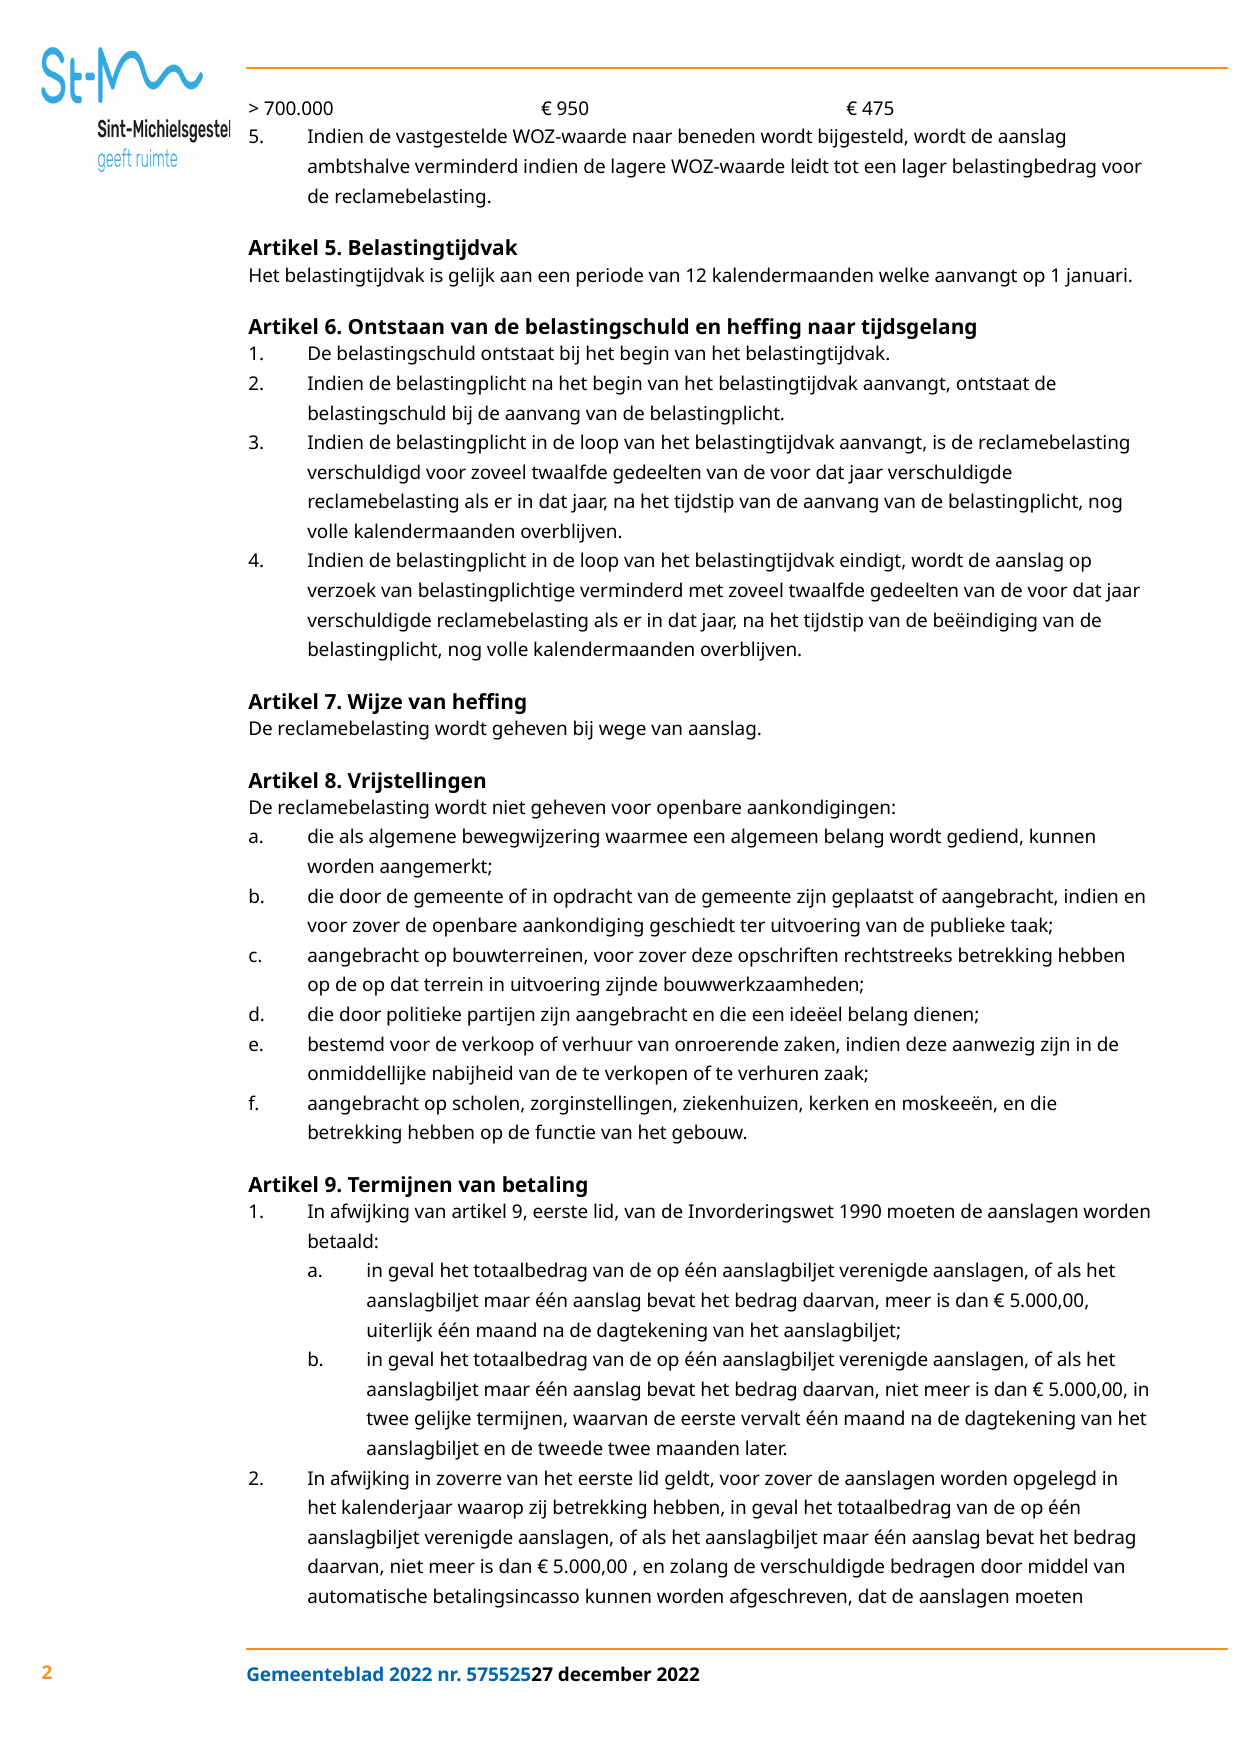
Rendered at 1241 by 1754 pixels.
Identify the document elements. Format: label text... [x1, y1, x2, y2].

list die door de gemeente of in opdracht van de gemeente zijn geplaatst of aangebracht, indien en voor zover de openbare aankondiging geschiedt ter uitvoering van de publieke taak; [248, 883, 1152, 938]
text Artikel 9. Termijnen van betaling [248, 1170, 1152, 1198]
list Indien de belastingplicht na het begin van het belastingtijdvak aanvangt, ontstaat de belastingschuld bij de aanvang van de belastingplicht. [248, 370, 1152, 426]
picture [41, 47, 231, 172]
list die als algemene bewegwijzering waarmee een algemeen belang wordt gediend, kunnen worden aangemerkt; [248, 824, 1152, 879]
list die door politieke partijen zijn aangebracht en die een ideëel belang dienen; [248, 1001, 1152, 1027]
text Artikel 8. Vrijstellingen [248, 766, 1152, 794]
text Het belastingtijdvak is gelijk aan een periode van 12 kalendermaanden welke aanvangt op 1 januari. [248, 262, 1152, 287]
list Indien de belastingplicht in de loop van het belastingtijdvak eindigt, wordt de aanslag op verzoek van belastingplichtige verminderd met zoveel twaalfde gedeelten van de voor dat jaar verschuldigde reclamebelasting als er in dat jaar, na het tijdstip van de beëindiging van de belastingplicht, nog volle kalendermaanden overblijven. [248, 548, 1152, 662]
table_cell € 950 [541, 95, 846, 121]
list bestemd voor de verkoop of verhuur van onroerende zaken, indien deze aanwezig zijn in de onmiddellijke nabijheid van de te verkopen of te verhuren zaak; [248, 1031, 1152, 1086]
text Artikel 5. Belastingtijdvak [248, 233, 1152, 262]
list De belastingschuld ontstaat bij het begin van het belastingtijdvak. [248, 341, 1152, 366]
list Indien de belastingplicht in de loop van het belastingtijdvak aanvangt, is de reclamebelasting verschuldigd voor zoveel twaalfde gedeelten van de voor dat jaar verschuldigde reclamebelasting als er in dat jaar, na het tijdstip van de aanvang van de belastingplicht, nog volle kalendermaanden overblijven. [248, 429, 1152, 544]
list In afwijking van artikel 9, eerste lid, van de Invorderingswet 1990 moeten de aanslagen worden betaald: [248, 1198, 1152, 1254]
text Artikel 6. Ontstaan van de belastingschuld en heffing naar tijdsgelang [248, 312, 1152, 341]
table_cell > 700.000 [248, 95, 541, 121]
list aangebracht op bouwterreinen, voor zover deze opschriften rechtstreeks betrekking hebben op de op dat terrein in uitvoering zijnde bouwwerkzaamheden; [248, 942, 1152, 997]
text Artikel 7. Wijze van heffing [248, 687, 1152, 715]
list aangebracht op scholen, zorginstellingen, ziekenhuizen, kerken en moskeeën, en die betrekking hebben op de functie van het gebouw. [248, 1090, 1152, 1145]
list in geval het totaalbedrag van de op één aanslagbiljet verenigde aanslagen, of als het aanslagbiljet maar één aanslag bevat het bedrag daarvan, niet meer is dan € 5.000,00, in twee gelijke termijnen, waarvan de eerste vervalt één maand na de dagtekening van het aanslagbiljet en de tweede twee maanden later. [307, 1346, 1152, 1461]
table_cell € 475 [846, 95, 1152, 121]
text De reclamebelasting wordt niet geheven voor openbare aankondigingen: [248, 794, 1152, 820]
list in geval het totaalbedrag van de op één aanslagbiljet verenigde aanslagen, of als het aanslagbiljet maar één aanslag bevat het bedrag daarvan, meer is dan € 5.000,00, uiterlijk één maand na de dagtekening van het aanslagbiljet; [307, 1258, 1152, 1342]
list In afwijking in zoverre van het eerste lid geldt, voor zover de aanslagen worden opgelegd in het kalenderjaar waarop zij betrekking hebben, in geval het totaalbedrag van de op één aanslagbiljet verenigde aanslagen, of als het aanslagbiljet maar één aanslag bevat het bedrag daarvan, niet meer is dan € 5.000,00 , en zolang de verschuldigde bedragen door middel van automatische betalingsincasso kunnen worden afgeschreven, dat de aanslagen moeten [248, 1465, 1152, 1609]
list Indien de vastgestelde WOZ-waarde naar beneden wordt bijgesteld, wordt de aanslag ambtshalve verminderd indien de lagere WOZ-waarde leidt tot een lager belastingbedrag voor de reclamebelasting. [248, 124, 1152, 209]
text De reclamebelasting wordt geheven bij wege van aanslag. [248, 715, 1152, 741]
